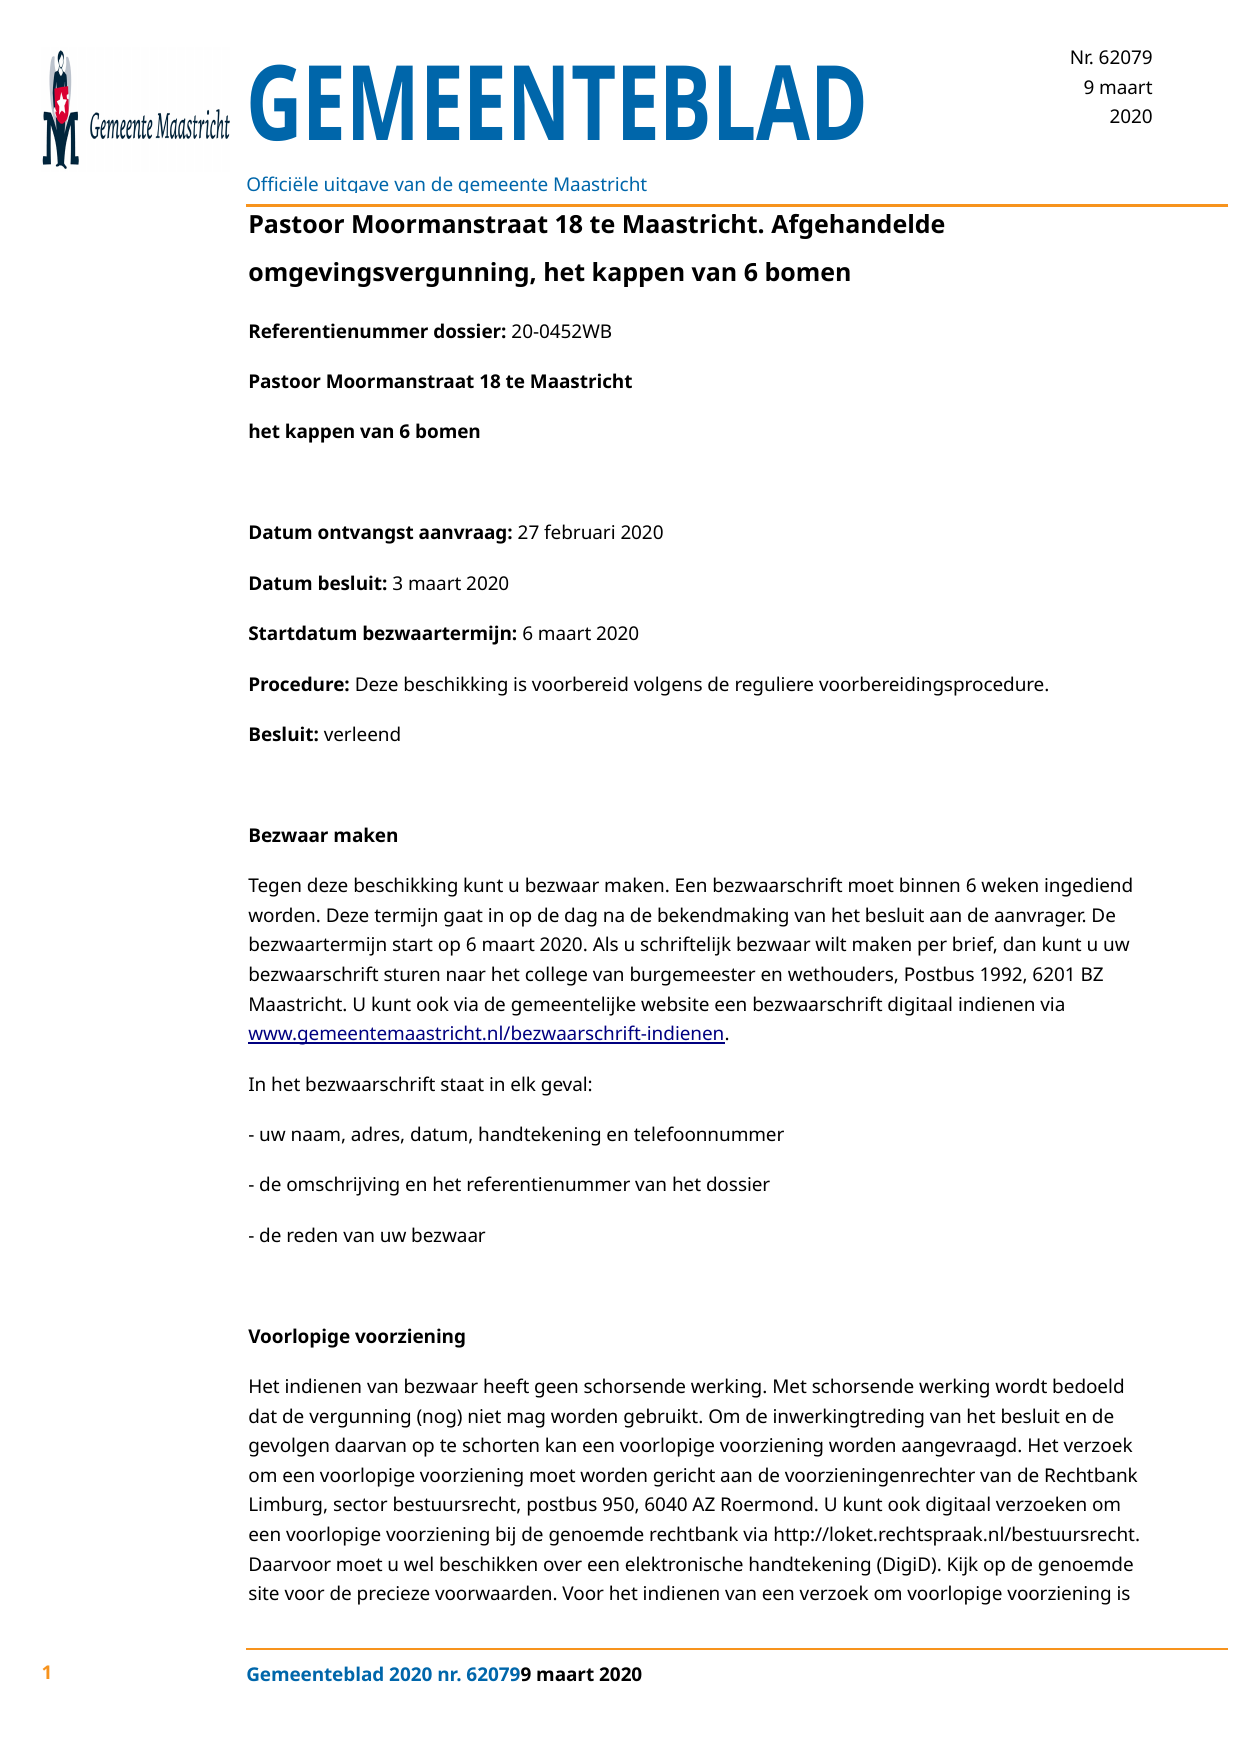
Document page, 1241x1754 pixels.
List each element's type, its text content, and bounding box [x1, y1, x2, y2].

text In het bezwaarschrift staat in elk geval: [248, 1071, 1152, 1097]
text Datum ontvangst aanvraag: 27 februari 2020 [248, 519, 1152, 545]
text Tegen deze beschikking kunt u bezwaar maken. Een bezwaarschrift moet binnen 6 weken ingediend worden. Deze termijn gaat in op de dag na de bekendmaking van het besluit aan de aanvrager. De bezwaartermijn start op 6 maart 2020. Als u schriftelijk bezwaar wilt maken per brief, dan kunt u uw bezwaarschrift sturen naar het college van burgemeester en wethouders, Postbus 1992, 6201 BZ Maastricht. U kunt ook via de gemeentelijke website een bezwaarschrift digitaal indienen via www.gemeentemaastricht.nl/bezwaarschrift-indienen. [248, 872, 1152, 1046]
text Referentienummer dossier: 20-0452WB [248, 318, 1152, 344]
text Voorlopige voorziening [248, 1323, 1152, 1349]
text het kappen van 6 bomen [248, 419, 1152, 444]
text Startdatum bezwaartermijn: 6 maart 2020 [248, 620, 1152, 646]
text Procedure: Deze beschikking is voorbereid volgens de reguliere voorbereidingsprocedure. [248, 671, 1152, 697]
picture [41, 47, 231, 172]
text - uw naam, adres, datum, handtekening en telefoonnummer [248, 1121, 1152, 1147]
text Besluit: verleend [248, 721, 1152, 747]
text Het indienen van bezwaar heeft geen schorsende werking. Met schorsende werking wordt bedoeld dat de vergunning (nog) niet mag worden gebruikt. Om de inwerkingtreding van het besluit en de gevolgen daarvan op te schorten kan een voorlopige voorziening worden aangevraagd. Het verzoek om een voorlopige voorziening moet worden gericht aan de voorzieningenrechter van de Rechtbank Limburg, sector bestuursrecht, postbus 950, 6040 AZ Roermond. U kunt ook digitaal verzoeken om een voorlopige voorziening bij de genoemde rechtbank via http://loket.rechtspraak.nl/bestuursrecht. Daarvoor moet u wel beschikken over een elektronische handtekening (DigiD). Kijk op de genoemde site voor de precieze voorwaarden. Voor het indienen van een verzoek om voorlopige voorziening is [248, 1373, 1152, 1606]
text Bezwaar maken [248, 822, 1152, 848]
text Pastoor Moormanstraat 18 te Maastricht [248, 368, 1152, 394]
text Datum besluit: 3 maart 2020 [248, 570, 1152, 596]
text - de reden van uw bezwaar [248, 1222, 1152, 1248]
text - de omschrijving en het referentienummer van het dossier [248, 1172, 1152, 1197]
text Pastoor Moormanstraat 18 te Maastricht. Afgehandelde omgevingsvergunning, het kappen van 6 bomen [248, 207, 1152, 288]
